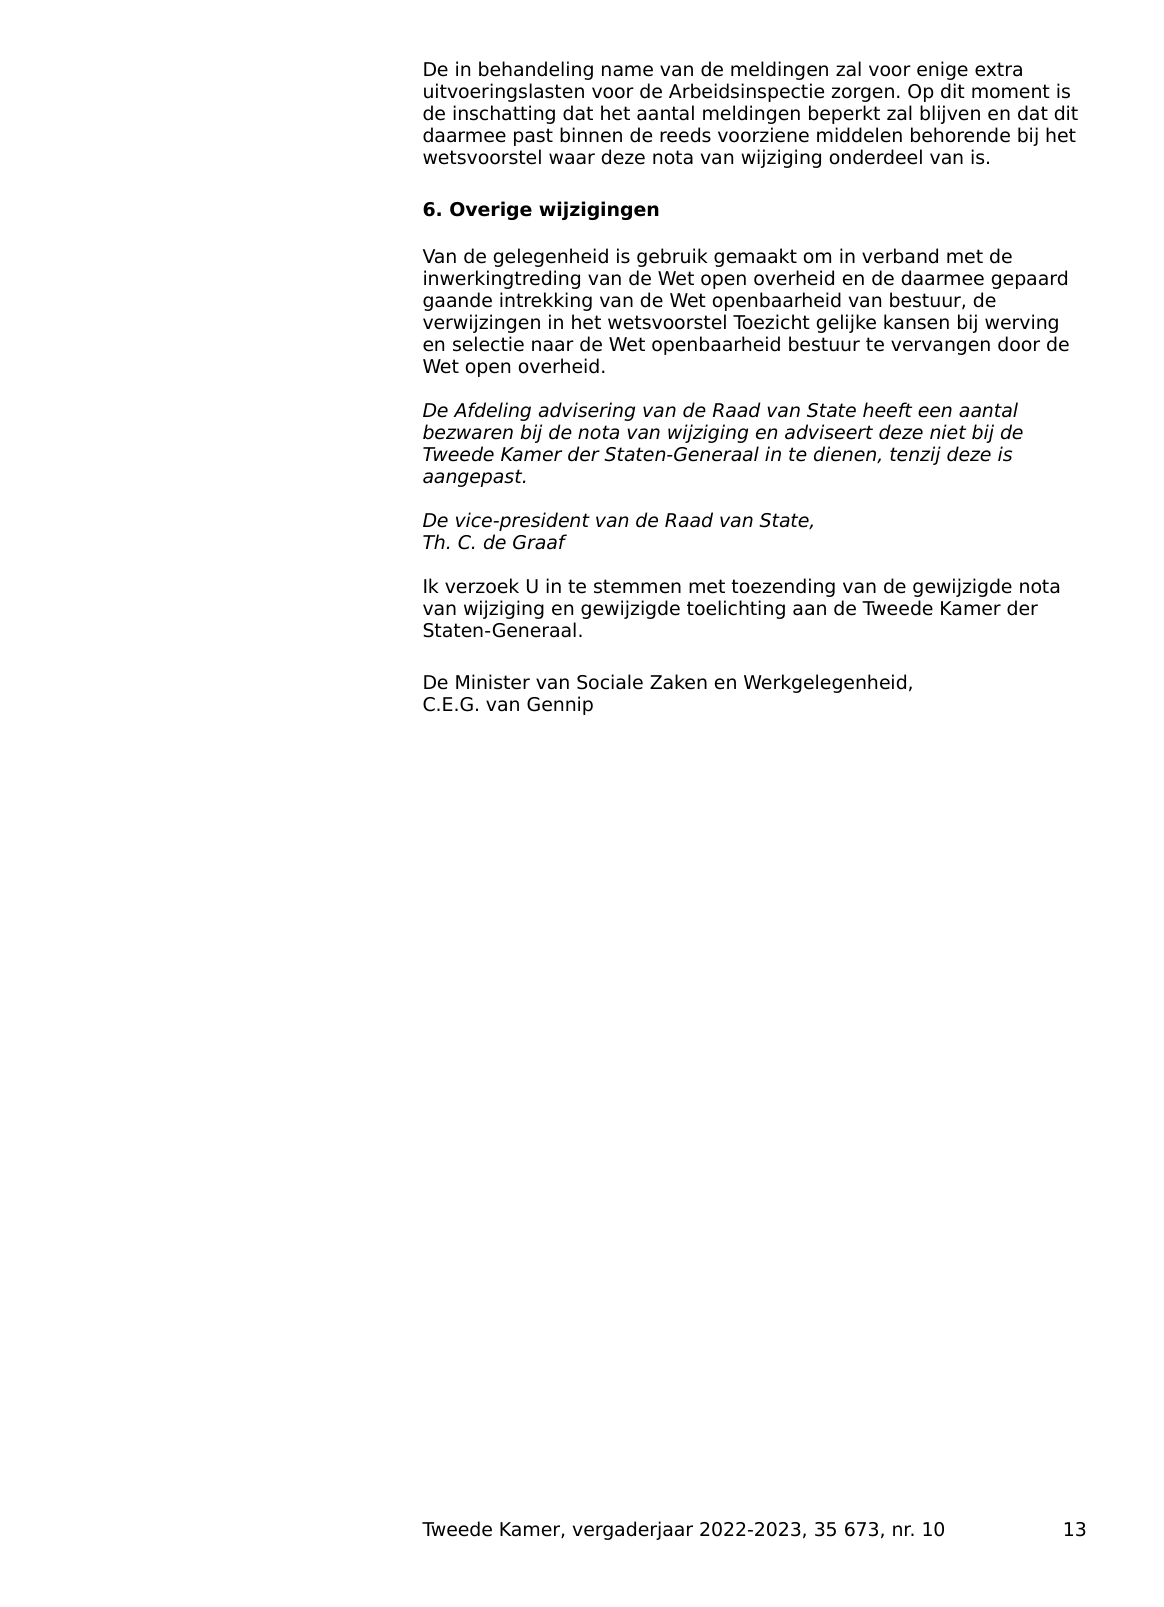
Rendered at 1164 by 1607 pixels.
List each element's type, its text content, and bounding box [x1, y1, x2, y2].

text De Minister van Sociale Zaken en Werkgelegenheid, C.E.G. van Gennip [422, 672, 1087, 716]
text De Afdeling advisering van de Raad van State heeft een aantal bezwaren bij de nota van wijziging en adviseert deze niet bij de Tweede Kamer der Staten-Generaal in te dienen, tenzij deze is aangepast. [422, 400, 1087, 488]
subtitle 6. Overige wijzigingen [422, 199, 1087, 221]
text De vice-president van de Raad van State, [422, 510, 1087, 532]
text Th. C. de Graaf [422, 532, 1087, 554]
text De in behandeling name van de meldingen zal voor enige extra uitvoeringslasten voor de Arbeidsinspectie zorgen. Op dit moment is de inschatting dat het aantal meldingen beperkt zal blijven en dat dit daarmee past binnen de reeds voorziene middelen behorende bij het wetsvoorstel waar deze nota van wijziging onderdeel van is. [422, 59, 1087, 169]
text Van de gelegenheid is gebruik gemaakt om in verband met de inwerkingtreding van de Wet open overheid en de daarmee gepaard gaande intrekking van de Wet openbaarheid van bestuur, de verwijzingen in het wetsvoorstel Toezicht gelijke kansen bij werving en selectie naar de Wet openbaarheid bestuur te vervangen door de Wet open overheid. [422, 246, 1087, 378]
text Ik verzoek U in te stemmen met toezending van de gewijzigde nota van wijziging en gewijzigde toelichting aan de Tweede Kamer der Staten-Generaal. [422, 576, 1087, 642]
